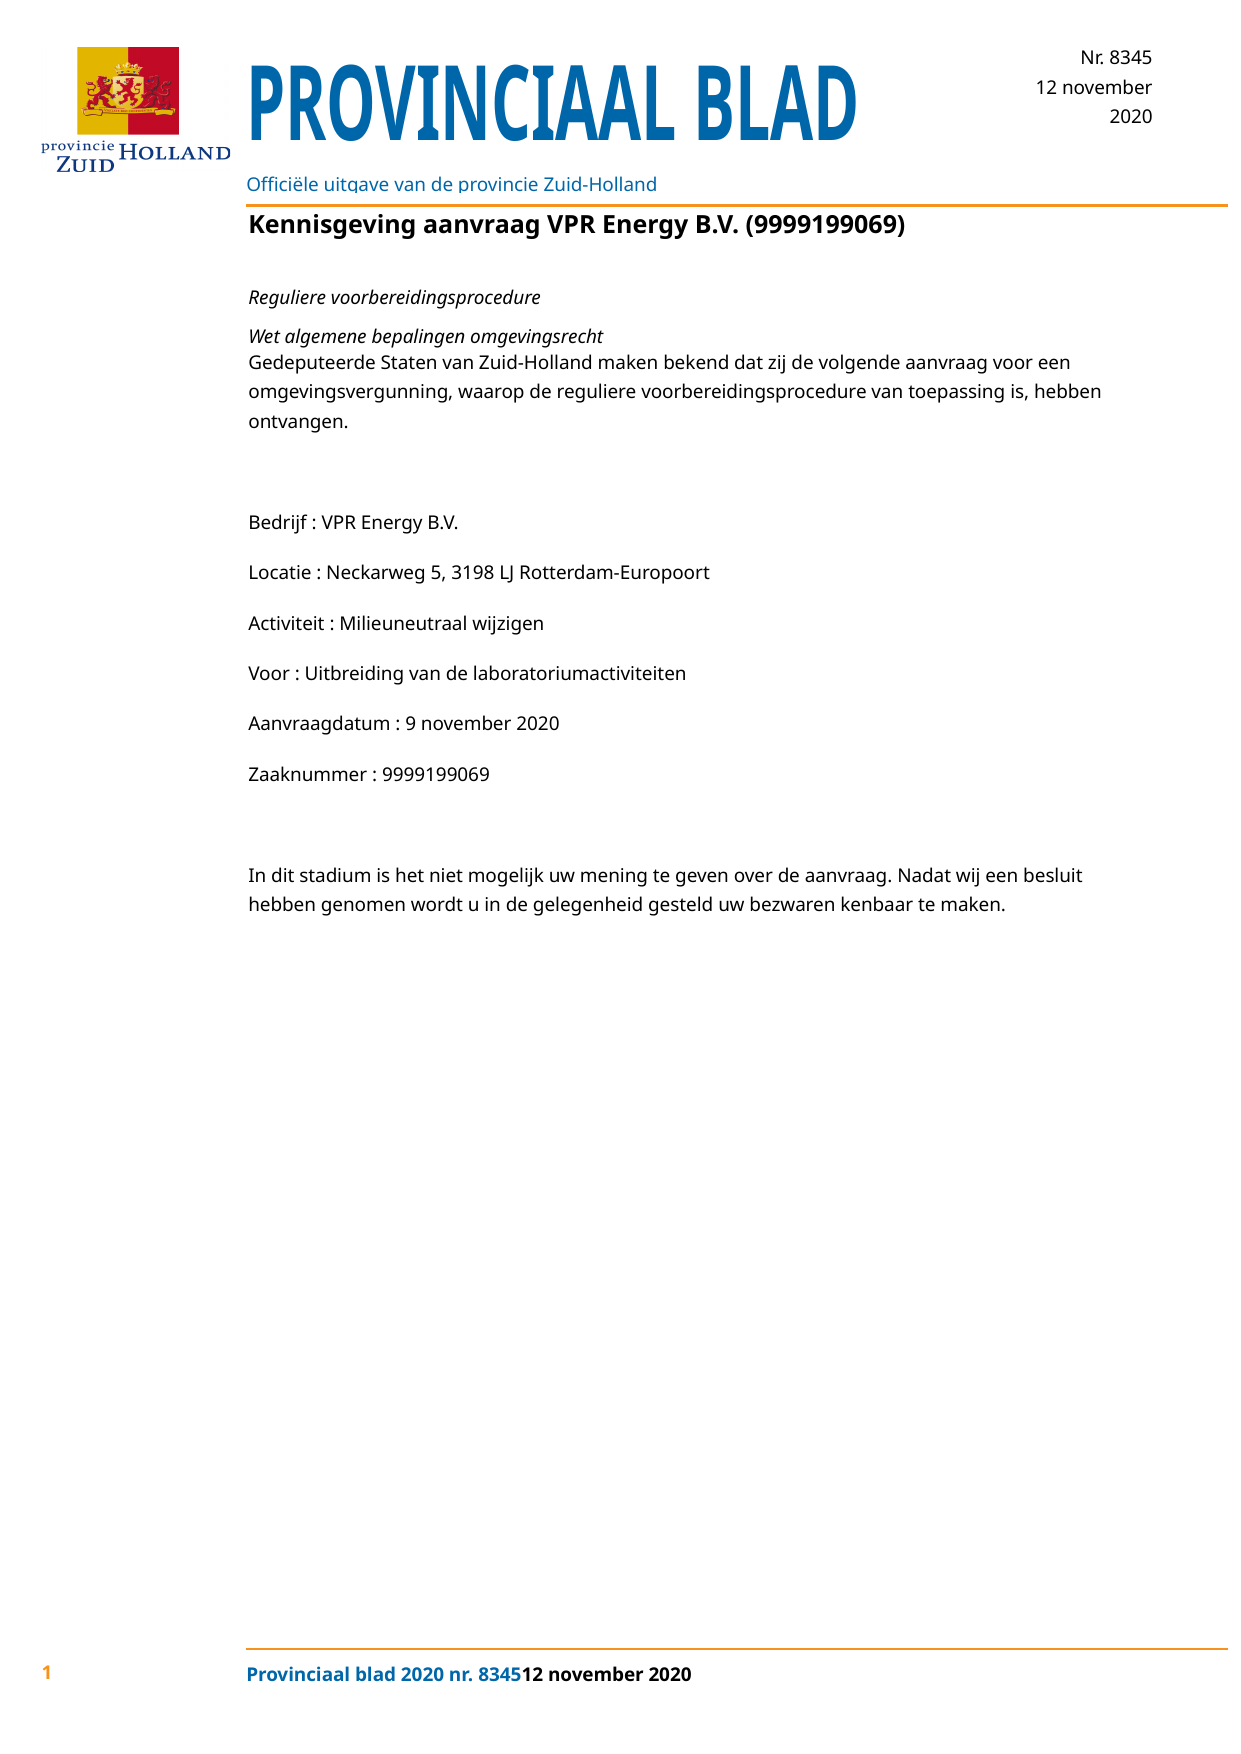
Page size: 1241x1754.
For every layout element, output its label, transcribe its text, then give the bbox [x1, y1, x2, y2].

text Wet algemene bepalingen omgevingsrecht [248, 323, 1152, 349]
text Aanvraagdatum : 9 november 2020 [248, 711, 1152, 736]
picture [41, 47, 231, 172]
text Activiteit : Milieuneutraal wijzigen [248, 610, 1152, 635]
text Bedrijf : VPR Energy B.V. [248, 509, 1152, 534]
text Gedeputeerde Staten van Zuid-Holland maken bekend dat zij de volgende aanvraag voor een omgevingsvergunning, waarop de reguliere voorbereidingsprocedure van toepassing is, hebben ontvangen. [248, 349, 1152, 434]
text Locatie : Neckarweg 5, 3198 LJ Rotterdam-Europoort [248, 559, 1152, 585]
text In dit stadium is het niet mogelijk uw mening te geven over de aanvraag. Nadat wij een besluit hebben genomen wordt u in de gelegenheid gesteld uw bezwaren kenbaar te maken. [248, 862, 1152, 917]
text Zaaknummer : 9999199069 [248, 761, 1152, 787]
text Kennisgeving aanvraag VPR Energy B.V. (9999199069) [248, 207, 1152, 241]
text Reguliere voorbereidingsprocedure [248, 284, 1152, 309]
text Voor : Uitbreiding van de laboratoriumactiviteiten [248, 660, 1152, 686]
